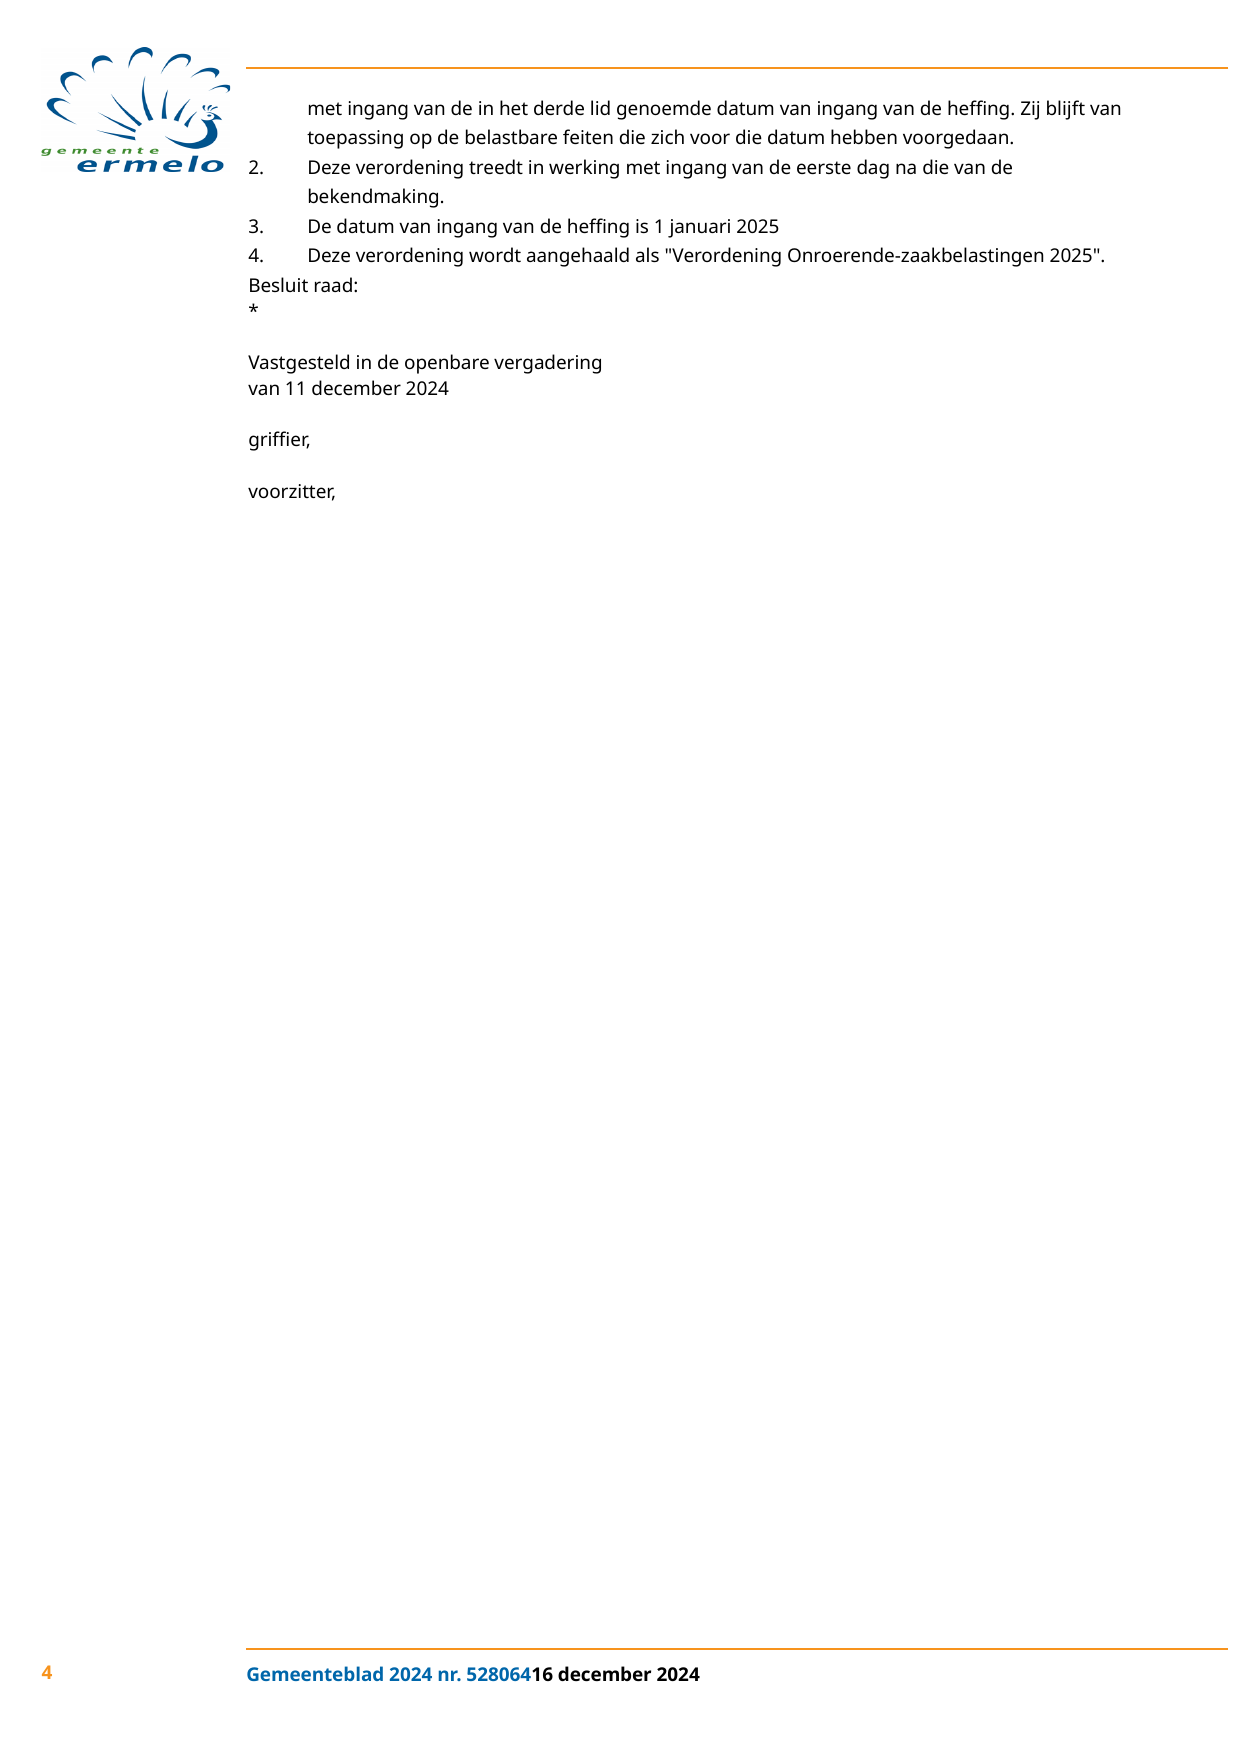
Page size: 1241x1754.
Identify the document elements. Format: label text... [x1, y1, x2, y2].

text Vastgesteld in de openbare vergadering [248, 349, 1152, 375]
text griffier, [248, 427, 1152, 452]
text voorzitter, [248, 478, 1152, 504]
list De datum van ingang van de heffing is 1 januari 2025 [248, 213, 1152, 239]
list met ingang van de in het derde lid genoemde datum van ingang van de heffing. Zij blijft van toepassing op de belastbare feiten die zich voor die datum hebben voorgedaan. [248, 95, 1152, 150]
picture [41, 47, 231, 172]
list Deze verordening treedt in werking met ingang van de eerste dag na die van de bekendmaking. [248, 154, 1152, 209]
list Deze verordening wordt aangehaald als "Verordening Onroerende-zaakbelastingen 2025". [248, 243, 1152, 268]
text * [248, 298, 1152, 324]
text van 11 december 2024 [248, 375, 1152, 401]
text Besluit raad: [248, 272, 1152, 298]
